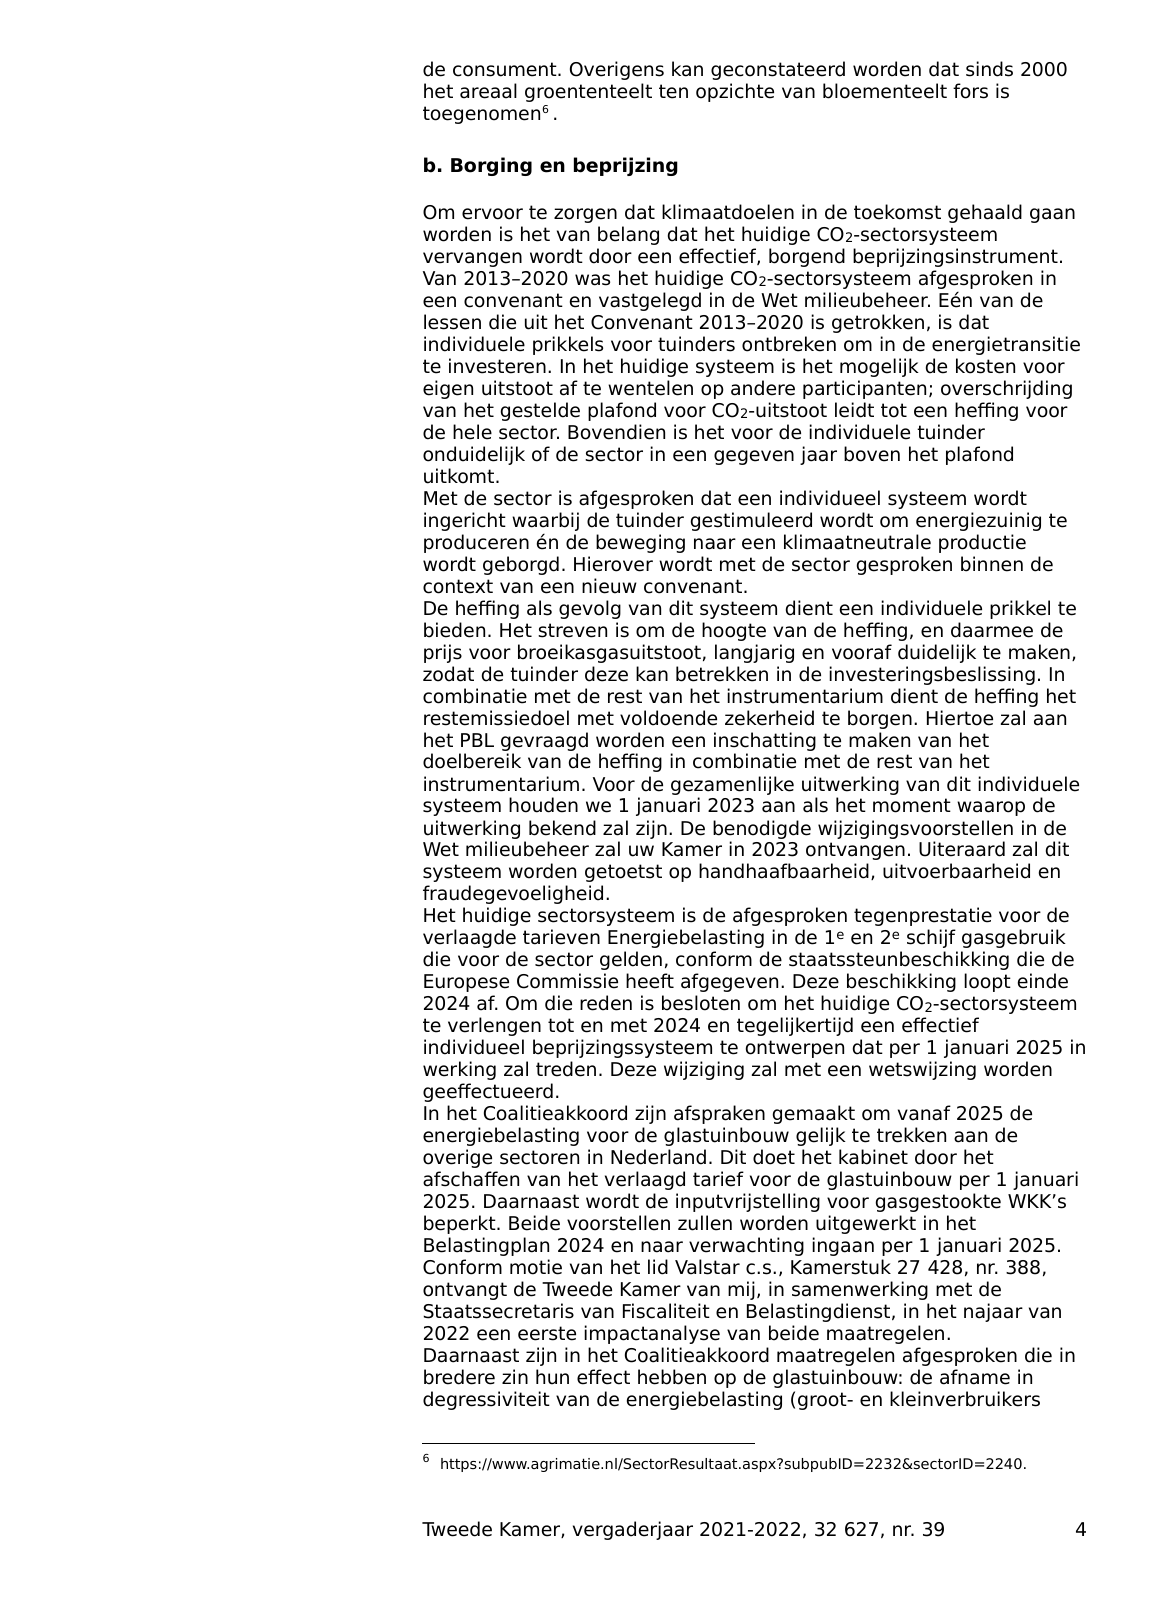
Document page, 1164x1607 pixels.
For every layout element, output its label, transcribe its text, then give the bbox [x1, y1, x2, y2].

text de consument. Overigens kan geconstateerd worden dat sinds 2000 het areaal groententeelt ten opzichte van bloementeelt fors is toegenomen. [422, 59, 1087, 125]
text Het huidige sectorsysteem is de afgesproken tegenprestatie voor de verlaagde tarieven Energiebelasting in de 1e en 2e schijf gasgebruik die voor de sector gelden, conform de staatssteunbeschikking die de Europese Commissie heeft afgegeven. Deze beschikking loopt einde 2024 af. Om die reden is besloten om het huidige CO2-sectorsysteem te verlengen tot en met 2024 en tegelijkertijd een effectief individueel beprijzingssysteem te ontwerpen dat per 1 januari 2025 in werking zal treden. Deze wijziging zal met een wetswijzing worden geeffectueerd. [422, 905, 1087, 1103]
text https://www.agrimatie.nl/SectorResultaat.aspx?subpubID=2232&sectorID=2240. [422, 1452, 1087, 1474]
text De heffing als gevolg van dit systeem dient een individuele prikkel te bieden. Het streven is om de hoogte van de heffing, en daarmee de prijs voor broeikasgasuitstoot, langjarig en vooraf duidelijk te maken, zodat de tuinder deze kan betrekken in de investeringsbeslissing. In combinatie met de rest van het instrumentarium dient de heffing het restemissiedoel met voldoende zekerheid te borgen. Hiertoe zal aan het PBL gevraagd worden een inschatting te maken van het doelbereik van de heffing in combinatie met de rest van het instrumentarium. Voor de gezamenlijke uitwerking van dit individuele systeem houden we 1 januari 2023 aan als het moment waarop de uitwerking bekend zal zijn. De benodigde wijzigingsvoorstellen in de Wet milieubeheer zal uw Kamer in 2023 ontvangen. Uiteraard zal dit systeem worden getoetst op handhaafbaarheid, uitvoerbaarheid en fraudegevoeligheid. [422, 598, 1087, 905]
text In het Coalitieakkoord zijn afspraken gemaakt om vanaf 2025 de energiebelasting voor de glastuinbouw gelijk te trekken aan de overige sectoren in Nederland. Dit doet het kabinet door het afschaffen van het verlaagd tarief voor de glastuinbouw per 1 januari 2025. Daarnaast wordt de inputvrijstelling voor gasgestookte WKK’s beperkt. Beide voorstellen zullen worden uitgewerkt in het Belastingplan 2024 en naar verwachting ingaan per 1 januari 2025. Conform motie van het lid Valstar c.s., Kamerstuk 27 428, nr. 388, ontvangt de Tweede Kamer van mij, in samenwerking met de Staatssecretaris van Fiscaliteit en Belastingdienst, in het najaar van 2022 een eerste impactanalyse van beide maatregelen. [422, 1103, 1087, 1345]
text Om ervoor te zorgen dat klimaatdoelen in de toekomst gehaald gaan worden is het van belang dat het huidige CO2-sectorsysteem vervangen wordt door een effectief, borgend beprijzingsinstrument. Van 2013–2020 was het huidige CO2-sectorsysteem afgesproken in een convenant en vastgelegd in de Wet milieubeheer. Eén van de lessen die uit het Convenant 2013–2020 is getrokken, is dat individuele prikkels voor tuinders ontbreken om in de energietransitie te investeren. In het huidige systeem is het mogelijk de kosten voor eigen uitstoot af te wentelen op andere participanten; overschrijding van het gestelde plafond voor CO2-uitstoot leidt tot een heffing voor de hele sector. Bovendien is het voor de individuele tuinder onduidelijk of de sector in een gegeven jaar boven het plafond uitkomt. [422, 202, 1087, 488]
subtitle b. Borging en beprijzing [422, 155, 1087, 177]
text Met de sector is afgesproken dat een individueel systeem wordt ingericht waarbij de tuinder gestimuleerd wordt om energiezuinig te produceren én de beweging naar een klimaatneutrale productie wordt geborgd. Hierover wordt met de sector gesproken binnen de context van een nieuw convenant. [422, 488, 1087, 598]
text Daarnaast zijn in het Coalitieakkoord maatregelen afgesproken die in bredere zin hun effect hebben op de glastuinbouw: de afname in degressiviteit van de energiebelasting (groot- en kleinverbruikers [422, 1345, 1087, 1411]
